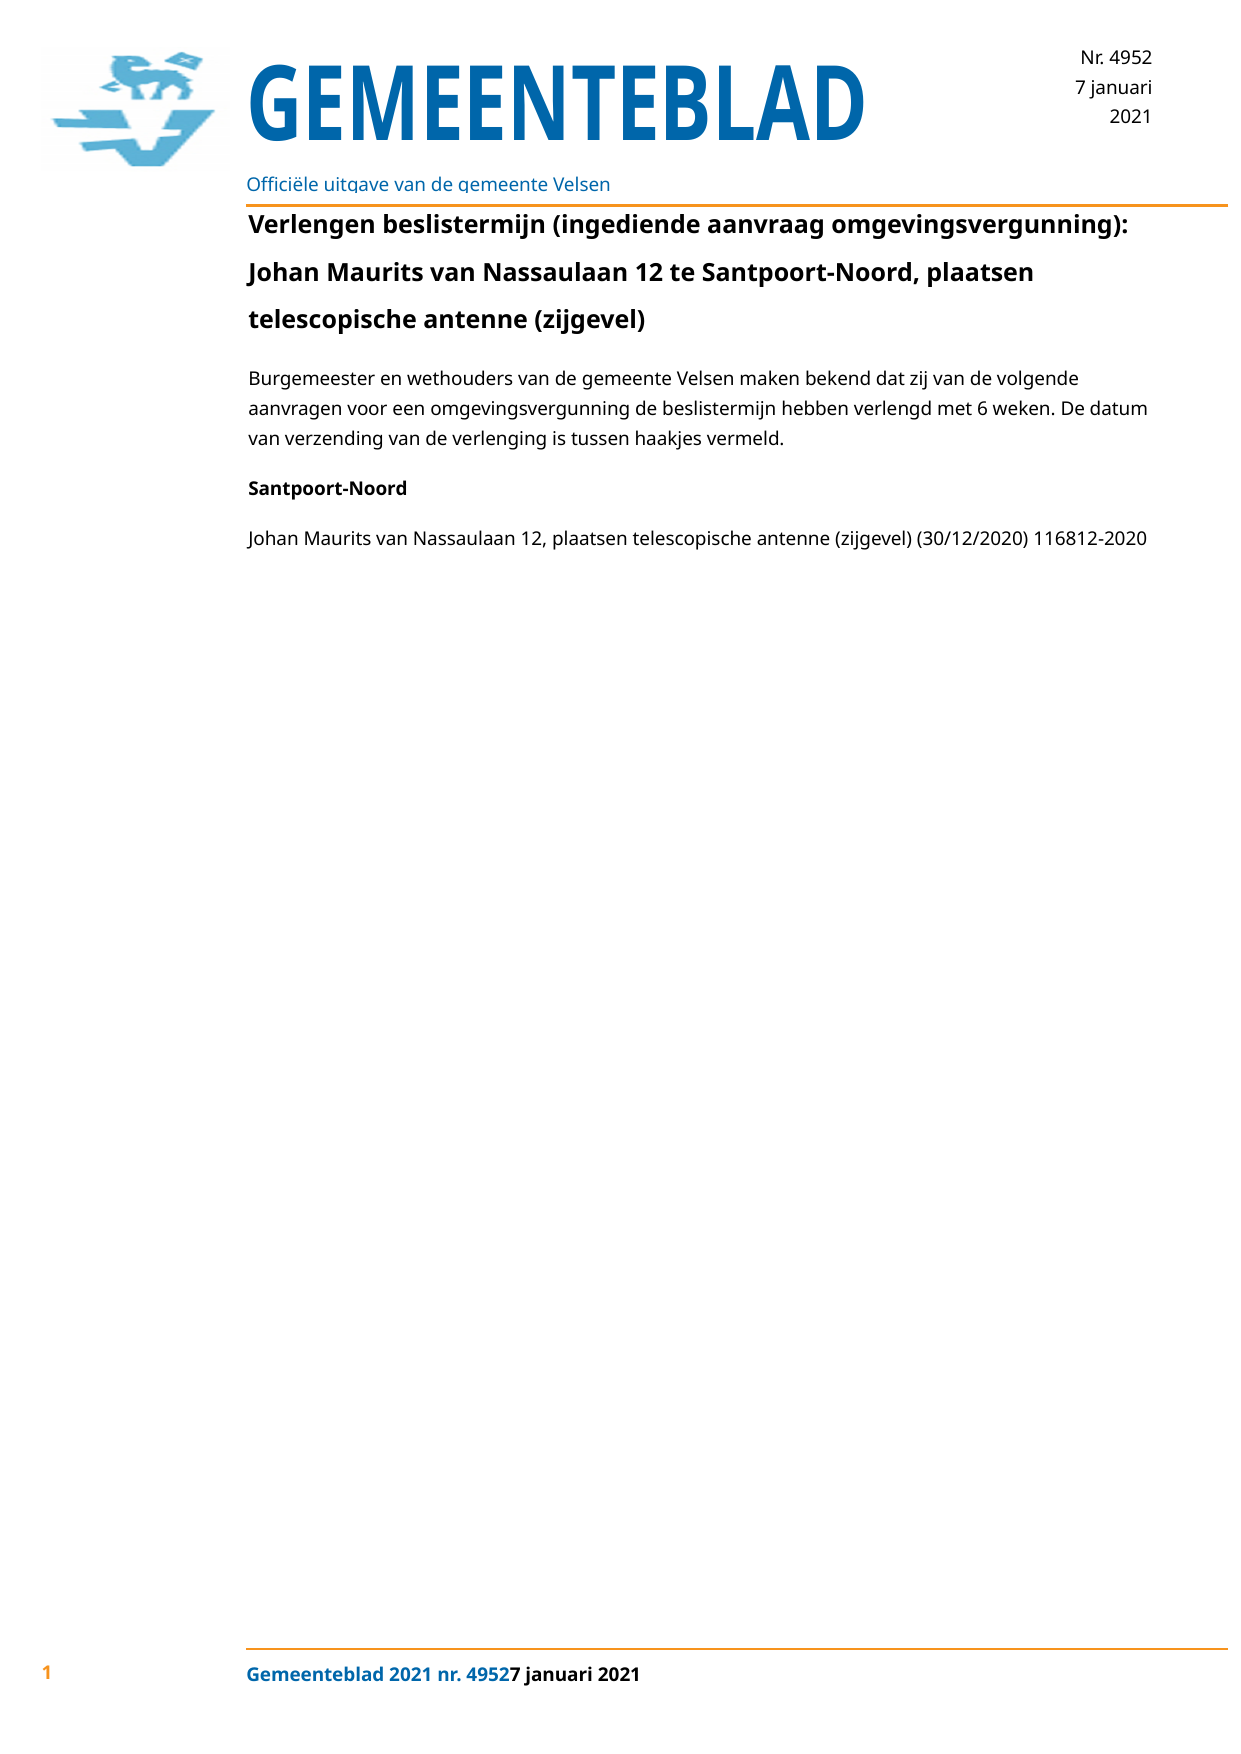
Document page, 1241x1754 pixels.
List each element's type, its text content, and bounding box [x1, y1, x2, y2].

picture [41, 47, 231, 172]
text Verlengen beslistermijn (ingediende aanvraag omgevingsvergunning): Johan Maurits van Nassaulaan 12 te Santpoort-Noord, plaatsen telescopische antenne (zijgevel) [248, 207, 1152, 336]
text Santpoort-Noord [248, 475, 1152, 501]
text Johan Maurits van Nassaulaan 12, plaatsen telescopische antenne (zijgevel) (30/12/2020) 116812-2020 [248, 526, 1152, 551]
text Burgemeester en wethouders van de gemeente Velsen maken bekend dat zij van de volgende aanvragen voor een omgevingsvergunning de beslistermijn hebben verlengd met 6 weken. De datum van verzending van de verlenging is tussen haakjes vermeld. [248, 366, 1152, 450]
